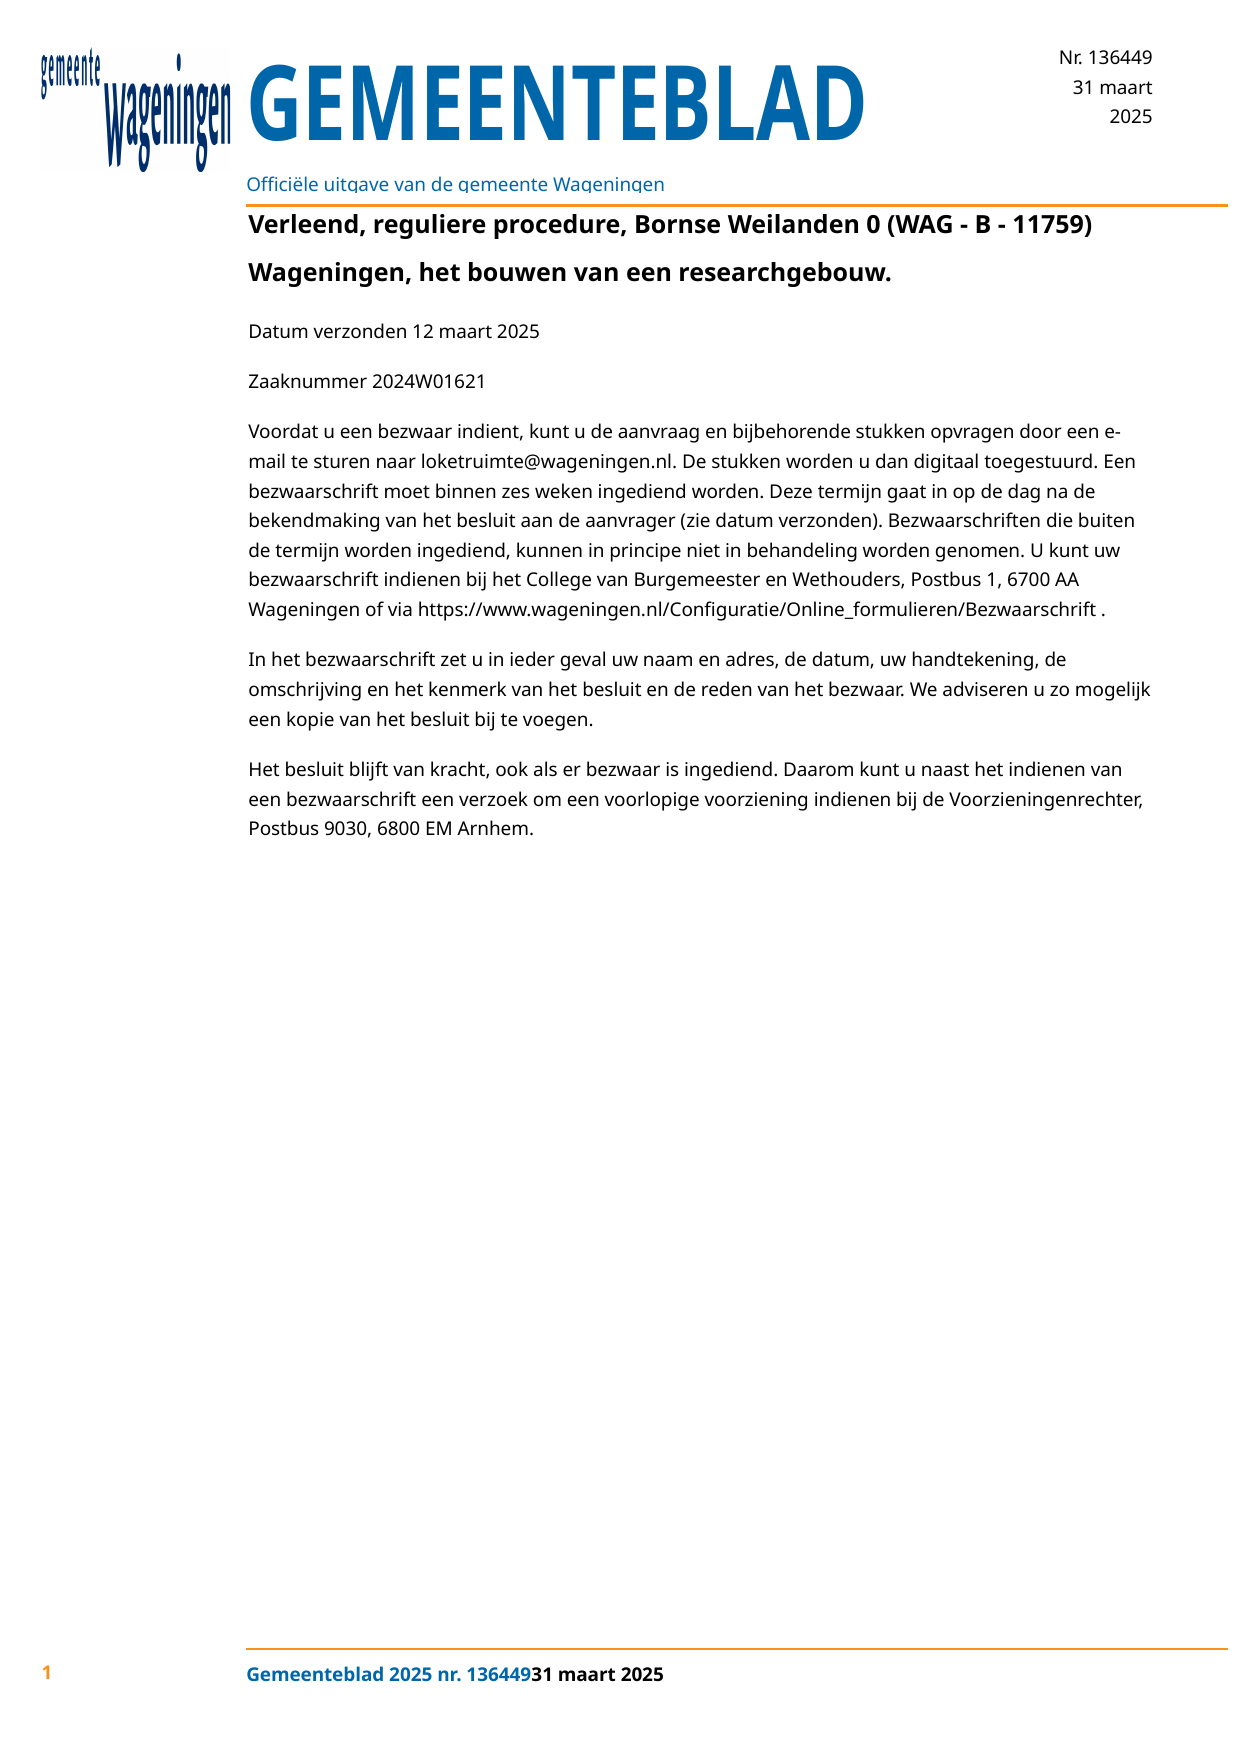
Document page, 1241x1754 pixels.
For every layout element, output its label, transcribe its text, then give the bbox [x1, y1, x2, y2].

text Datum verzonden 12 maart 2025 [248, 318, 1152, 344]
text Het besluit blijft van kracht, ook als er bezwaar is ingediend. Daarom kunt u naast het indienen van een bezwaarschrift een verzoek om een voorlopige voorziening indienen bij de Voorzieningenrechter, Postbus 9030, 6800 EM Arnhem. [248, 756, 1152, 841]
text Voordat u een bezwaar indient, kunt u de aanvraag en bijbehorende stukken opvragen door een e-mail te sturen naar loketruimte@wageningen.nl. De stukken worden u dan digitaal toegestuurd. Een bezwaarschrift moet binnen zes weken ingediend worden. Deze termijn gaat in op de dag na de bekendmaking van het besluit aan de aanvrager (zie datum verzonden). Bezwaarschriften die buiten de termijn worden ingediend, kunnen in principe niet in behandeling worden genomen. U kunt uw bezwaarschrift indienen bij het College van Burgemeester en Wethouders, Postbus 1, 6700 AA Wageningen of via https://www.wageningen.nl/Configuratie/Online_formulieren/Bezwaarschrift . [248, 419, 1152, 622]
text Verleend, reguliere procedure, Bornse Weilanden 0 (WAG - B - 11759) Wageningen, het bouwen van een researchgebouw. [248, 207, 1152, 288]
text Zaaknummer 2024W01621 [248, 368, 1152, 394]
picture [41, 47, 231, 172]
text In het bezwaarschrift zet u in ieder geval uw naam en adres, de datum, uw handtekening, de omschrijving en het kenmerk van het besluit en de reden van het bezwaar. We adviseren u zo mogelijk een kopie van het besluit bij te voegen. [248, 647, 1152, 732]
